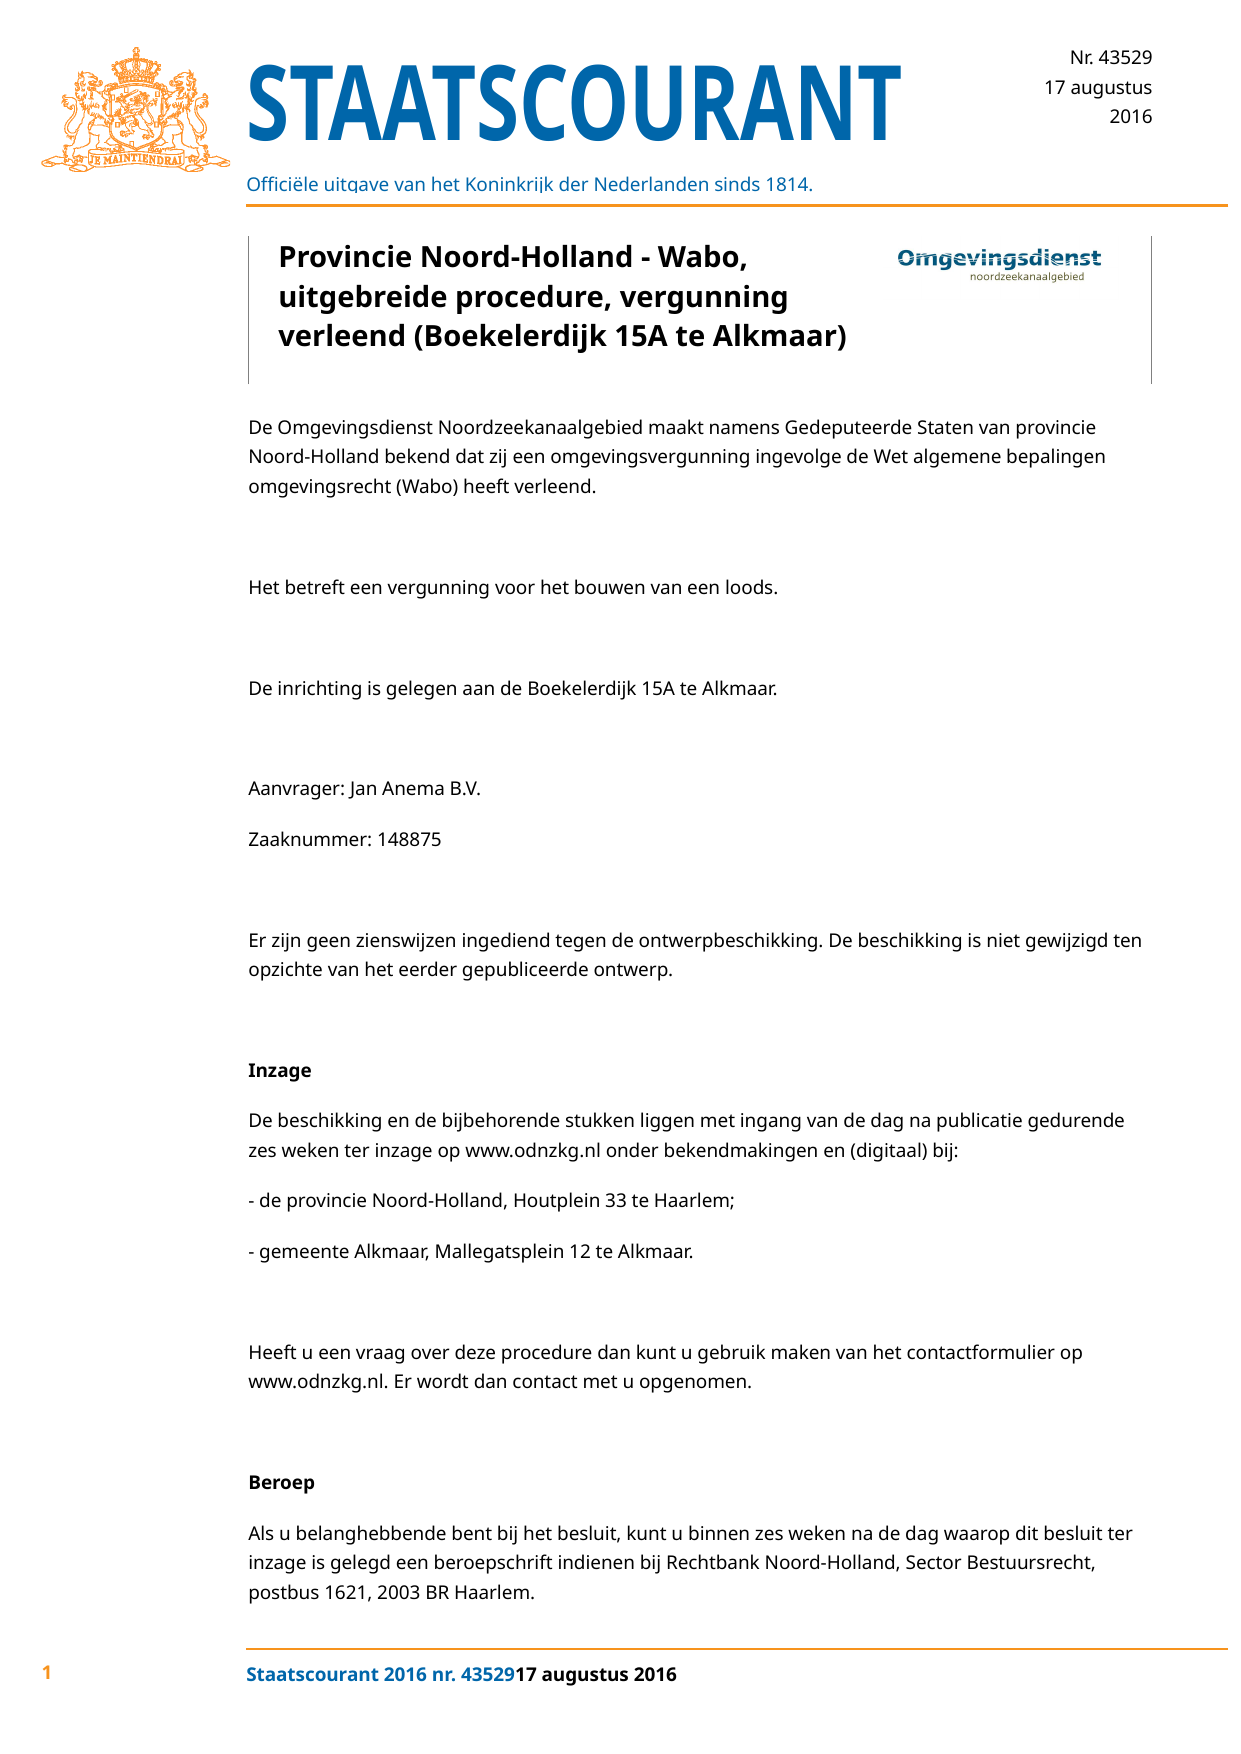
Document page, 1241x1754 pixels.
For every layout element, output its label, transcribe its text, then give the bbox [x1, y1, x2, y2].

text Beroep [248, 1469, 1152, 1495]
text Inzage [248, 1057, 1152, 1083]
text De Omgevingsdienst Noordzeekanaalgebied maakt namens Gedeputeerde Staten van provincie Noord-Holland bekend dat zij een omgevingsvergunning ingevolge de Wet algemene bepalingen omgevingsrecht (Wabo) heeft verleend. [248, 414, 1152, 499]
text - gemeente Alkmaar, Mallegatsplein 12 te Alkmaar. [248, 1238, 1152, 1264]
table_header [850, 236, 1151, 384]
text Het betreft een vergunning voor het bouwen van een loods. [248, 574, 1152, 600]
text Aanvrager: Jan Anema B.V. [248, 776, 1152, 801]
text De inrichting is gelegen aan de Boekelerdijk 15A te Alkmaar. [248, 675, 1152, 701]
text Als u belanghebbende bent bij het besluit, kunt u binnen zes weken na de dag waarop dit besluit ter inzage is gelegd een beroepschrift indienen bij Rechtbank Noord-Holland, Sector Bestuursrecht, postbus 1621, 2003 BR Haarlem. [248, 1520, 1152, 1605]
picture [882, 236, 1119, 300]
table_header Provincie Noord-Holland - Wabo, uitgebreide procedure, vergunning verleend (Boekelerdijk 15A te Alkmaar) [249, 236, 850, 384]
text De beschikking en de bijbehorende stukken liggen met ingang van de dag na publicatie gedurende zes weken ter inzage op www.odnzkg.nl onder bekendmakingen en (digitaal) bij: [248, 1108, 1152, 1163]
text Zaaknummer: 148875 [248, 826, 1152, 852]
text - de provincie Noord-Holland, Houtplein 33 te Haarlem; [248, 1188, 1152, 1213]
text Er zijn geen zienswijzen ingediend tegen de ontwerpbeschikking. De beschikking is niet gewijzigd ten opzichte van het eerder gepubliceerde ontwerp. [248, 927, 1152, 982]
text Heeft u een vraag over deze procedure dan kunt u gebruik maken van het contactformulier op www.odnzkg.nl. Er wordt dan contact met u opgenomen. [248, 1339, 1152, 1394]
picture [41, 47, 231, 172]
